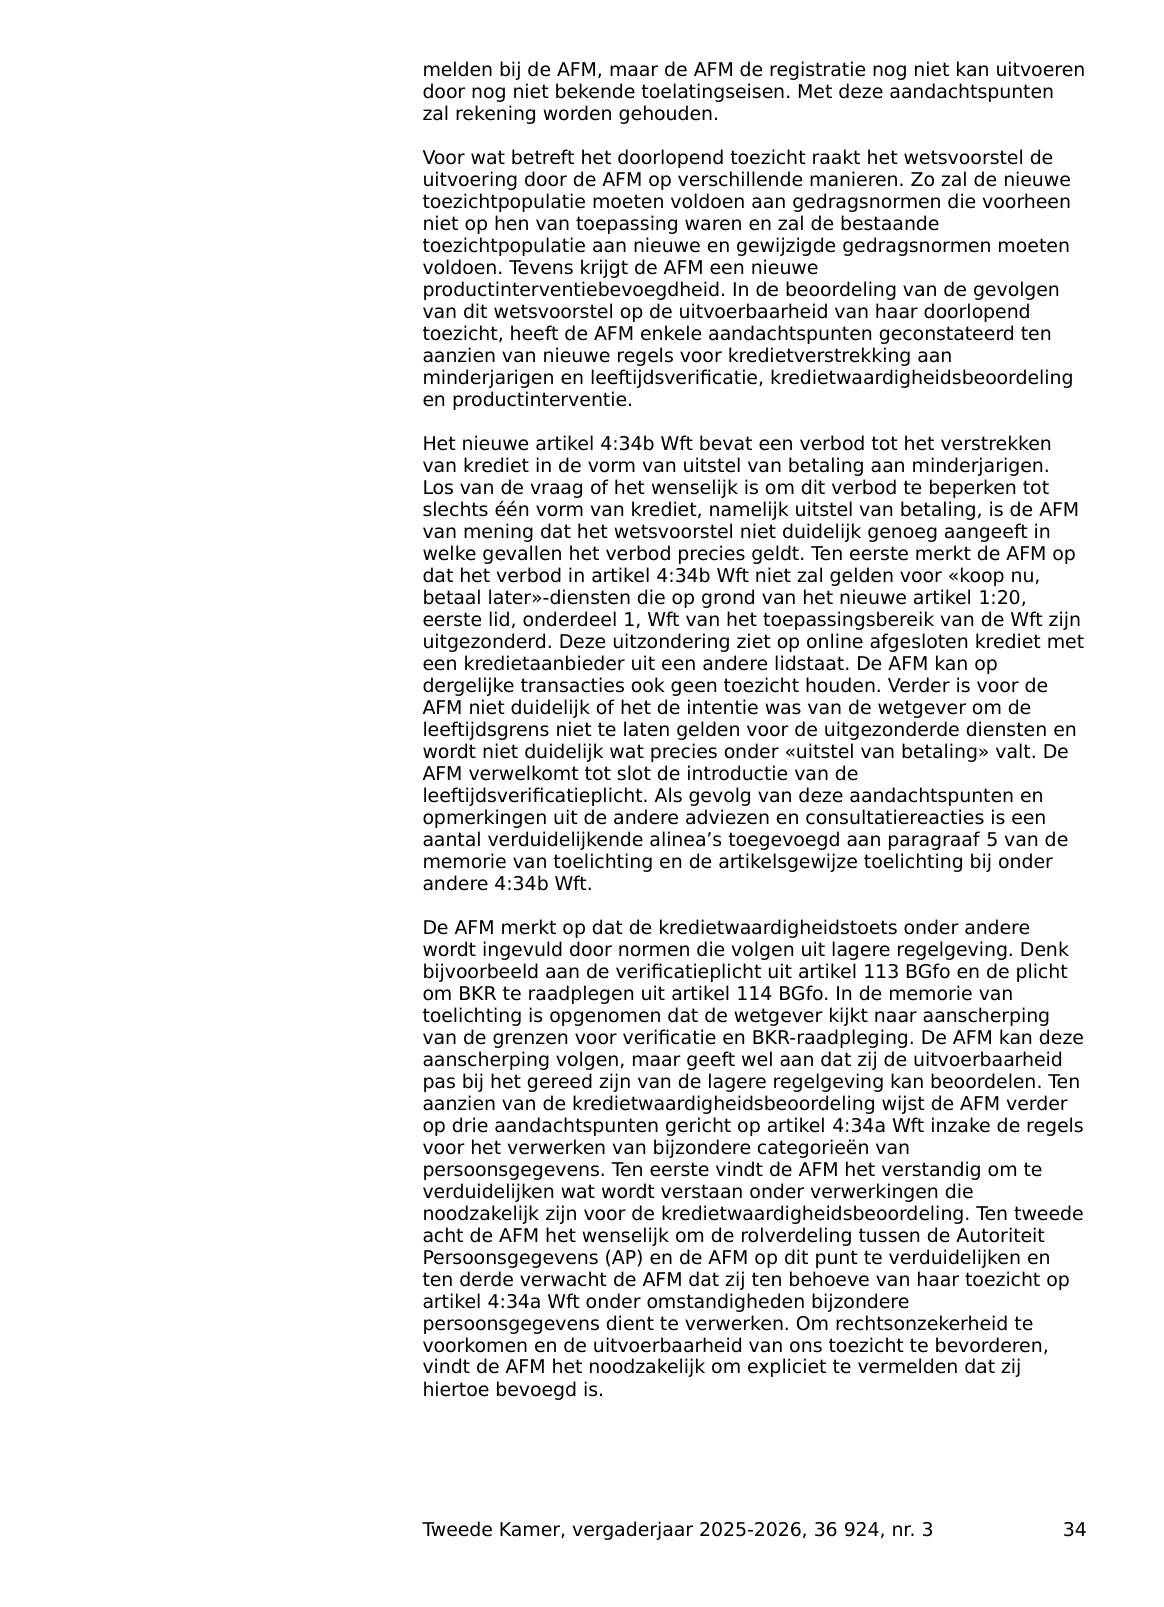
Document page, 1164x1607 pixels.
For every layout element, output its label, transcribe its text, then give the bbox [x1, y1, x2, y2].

text Het nieuwe artikel 4:34b Wft bevat een verbod tot het verstrekken van krediet in de vorm van uitstel van betaling aan minderjarigen. Los van de vraag of het wenselijk is om dit verbod te beperken tot slechts één vorm van krediet, namelijk uitstel van betaling, is de AFM van mening dat het wetsvoorstel niet duidelijk genoeg aangeeft in welke gevallen het verbod precies geldt. Ten eerste merkt de AFM op dat het verbod in artikel 4:34b Wft niet zal gelden voor «koop nu, betaal later»-diensten die op grond van het nieuwe artikel 1:20, eerste lid, onderdeel 1, Wft van het toepassingsbereik van de Wft zijn uitgezonderd. Deze uitzondering ziet op online afgesloten krediet met een kredietaanbieder uit een andere lidstaat. De AFM kan op dergelijke transacties ook geen toezicht houden. Verder is voor de AFM niet duidelijk of het de intentie was van de wetgever om de leeftijdsgrens niet te laten gelden voor de uitgezonderde diensten en wordt niet duidelijk wat precies onder «uitstel van betaling» valt. De AFM verwelkomt tot slot de introductie van de leeftijdsverificatieplicht. Als gevolg van deze aandachtspunten en opmerkingen uit de andere adviezen en consultatiereacties is een aantal verduidelijkende alinea’s toegevoegd aan paragraaf 5 van de memorie van toelichting en de artikelsgewijze toelichting bij onder andere 4:34b Wft. [422, 433, 1087, 895]
text De AFM merkt op dat de kredietwaardigheidstoets onder andere wordt ingevuld door normen die volgen uit lagere regelgeving. Denk bijvoorbeeld aan de verificatieplicht uit artikel 113 BGfo en de plicht om BKR te raadplegen uit artikel 114 BGfo. In de memorie van toelichting is opgenomen dat de wetgever kijkt naar aanscherping van de grenzen voor verificatie en BKR-raadpleging. De AFM kan deze aanscherping volgen, maar geeft wel aan dat zij de uitvoerbaarheid pas bij het gereed zijn van de lagere regelgeving kan beoordelen. Ten aanzien van de kredietwaardigheidsbeoordeling wijst de AFM verder op drie aandachtspunten gericht op artikel 4:34a Wft inzake de regels voor het verwerken van bijzondere categorieën van persoonsgegevens. Ten eerste vindt de AFM het verstandig om te verduidelijken wat wordt verstaan onder verwerkingen die noodzakelijk zijn voor de kredietwaardigheidsbeoordeling. Ten tweede acht de AFM het wenselijk om de rolverdeling tussen de Autoriteit Persoonsgegevens (AP) en de AFM op dit punt te verduidelijken en ten derde verwacht de AFM dat zij ten behoeve van haar toezicht op artikel 4:34a Wft onder omstandigheden bijzondere persoonsgegevens dient te verwerken. Om rechtsonzekerheid te voorkomen en de uitvoerbaarheid van ons toezicht te bevorderen, vindt de AFM het noodzakelijk om expliciet te vermelden dat zij hiertoe bevoegd is. [422, 917, 1087, 1400]
text Voor wat betreft het doorlopend toezicht raakt het wetsvoorstel de uitvoering door de AFM op verschillende manieren. Zo zal de nieuwe toezichtpopulatie moeten voldoen aan gedragsnormen die voorheen niet op hen van toepassing waren en zal de bestaande toezichtpopulatie aan nieuwe en gewijzigde gedragsnormen moeten voldoen. Tevens krijgt de AFM een nieuwe productinterventiebevoegdheid. In de beoordeling van de gevolgen van dit wetsvoorstel op de uitvoerbaarheid van haar doorlopend toezicht, heeft de AFM enkele aandachtspunten geconstateerd ten aanzien van nieuwe regels voor kredietverstrekking aan minderjarigen en leeftijdsverificatie, kredietwaardigheidsbeoordeling en productinterventie. [422, 147, 1087, 411]
text melden bij de AFM, maar de AFM de registratie nog niet kan uitvoeren door nog niet bekende toelatingseisen. Met deze aandachtspunten zal rekening worden gehouden. [422, 59, 1087, 125]
